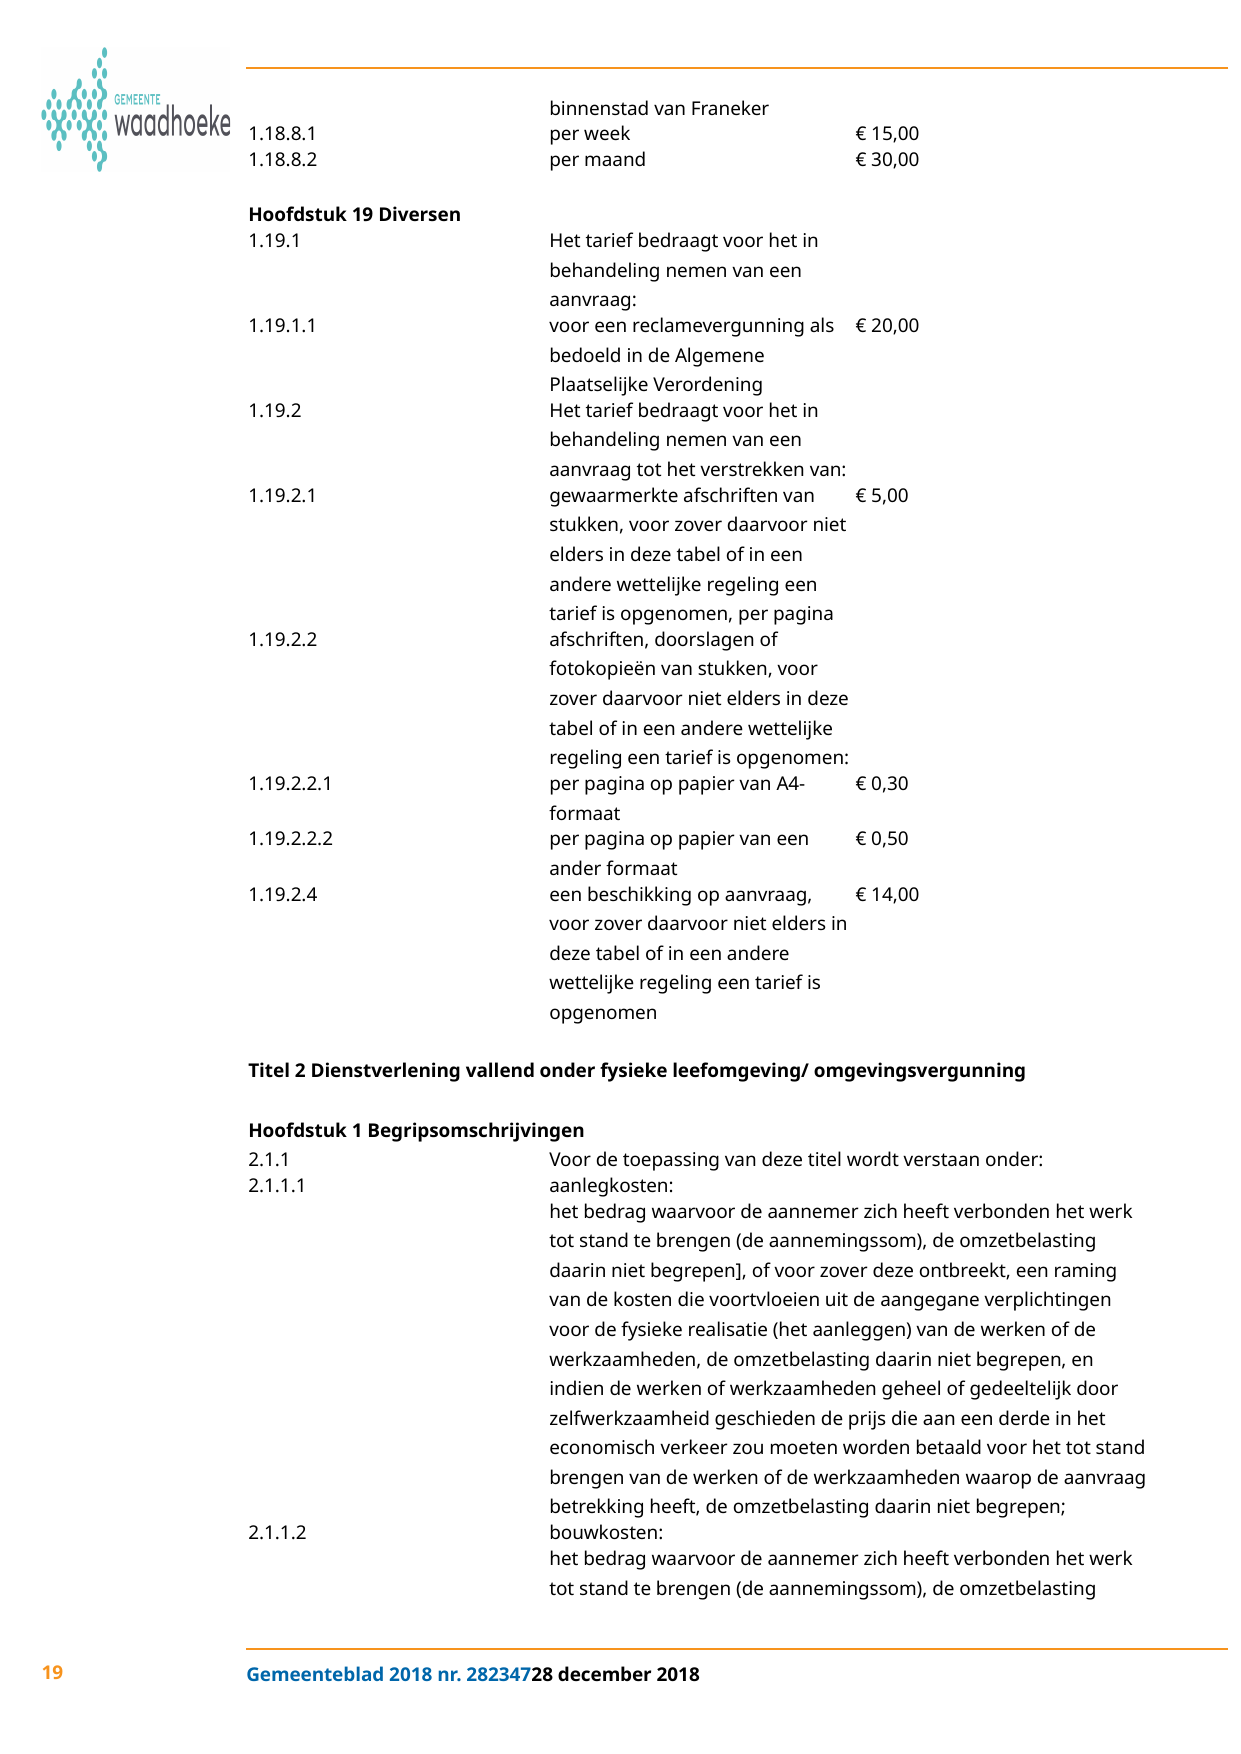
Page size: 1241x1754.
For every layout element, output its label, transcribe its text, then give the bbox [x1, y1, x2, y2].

table_cell 1.18.8.1 [248, 121, 549, 146]
table_cell Het tarief bedraagt voor het in behandeling nemen van een aanvraag: [549, 227, 850, 312]
table_cell [248, 95, 549, 121]
table_cell € 0,30 [850, 770, 1152, 825]
table_cell per pagina op papier van een ander formaat [549, 825, 850, 881]
table_cell voor een reclamevergunning als bedoeld in de Algemene Plaatselijke Verordening [549, 312, 850, 397]
table_cell binnenstad van Franeker [549, 95, 850, 121]
table_cell afschriften, doorslagen of fotokopieën van stukken, voor zover daarvoor niet elders in deze tabel of in een andere wettelijke regeling een tarief is opgenomen: [549, 626, 850, 770]
table_cell Hoofdstuk 19 Diversen [248, 172, 1152, 227]
table_cell per maand [549, 146, 850, 172]
table_cell € 5,00 [850, 482, 1152, 626]
table_header 2.1.1 [248, 1146, 549, 1172]
table_cell € 15,00 [850, 121, 1152, 146]
table_cell 1.18.8.2 [248, 146, 549, 172]
table_cell € 30,00 [850, 146, 1152, 172]
table_cell 2.1.1.2 [248, 1520, 549, 1545]
table_cell het bedrag waarvoor de aannemer zich heeft verbonden het werk tot stand te brengen (de aannemingssom), de omzetbelasting daarin niet begrepen], of voor zover deze ontbreekt, een raming van de kosten die voortvloeien uit de aangegane verplichtingen voor de fysieke realisatie (het aanleggen) van de werken of de werkzaamheden, de omzetbelasting daarin niet begrepen, en indien de werken of werkzaamheden geheel of gedeeltelijk door zelfwerkzaamheid geschieden de prijs die aan een derde in het economisch verkeer zou moeten worden betaald voor het tot stand brengen van de werken of de werkzaamheden waarop de aanvraag betrekking heeft, de omzetbelasting daarin niet begrepen; [549, 1198, 1152, 1519]
table_cell [248, 1198, 549, 1519]
table_cell € 0,50 [850, 825, 1152, 881]
table_cell [248, 1545, 549, 1601]
table_cell [850, 227, 1152, 312]
table_cell 1.19.2.4 [248, 881, 549, 1025]
table_cell [850, 95, 1152, 121]
text Titel 2 Dienstverlening vallend onder fysieke leefomgeving/ omgevingsvergunning [248, 1058, 1152, 1083]
table_cell [850, 626, 1152, 770]
text Hoofdstuk 1 Begripsomschrijvingen [248, 1117, 1152, 1142]
table_cell € 20,00 [850, 312, 1152, 397]
table_cell het bedrag waarvoor de aannemer zich heeft verbonden het werk tot stand te brengen (de aannemingssom), de omzetbelasting [549, 1545, 1152, 1601]
table_cell gewaarmerkte afschriften van stukken, voor zover daarvoor niet elders in deze tabel of in een andere wettelijke regeling een tarief is opgenomen, per pagina [549, 482, 850, 626]
table_cell € 14,00 [850, 881, 1152, 1025]
table_cell per week [549, 121, 850, 146]
table_cell [850, 397, 1152, 482]
table_cell bouwkosten: [549, 1520, 1152, 1545]
table_cell 1.19.2 [248, 397, 549, 482]
table_header Voor de toepassing van deze titel wordt verstaan onder: [549, 1146, 1152, 1172]
table_cell 1.19.2.2.1 [248, 770, 549, 825]
table_cell een beschikking op aanvraag, voor zover daarvoor niet elders in deze tabel of in een andere wettelijke regeling een tarief is opgenomen [549, 881, 850, 1025]
table_cell 1.19.2.1 [248, 482, 549, 626]
table_cell 1.19.2.2.2 [248, 825, 549, 881]
picture [41, 47, 231, 172]
table_cell aanlegkosten: [549, 1172, 1152, 1198]
table_cell per pagina op papier van A4-formaat [549, 770, 850, 825]
table_cell 2.1.1.1 [248, 1172, 549, 1198]
table_cell 1.19.2.2 [248, 626, 549, 770]
table_cell Het tarief bedraagt voor het in behandeling nemen van een aanvraag tot het verstrekken van: [549, 397, 850, 482]
table_cell 1.19.1.1 [248, 312, 549, 397]
table_cell 1.19.1 [248, 227, 549, 312]
